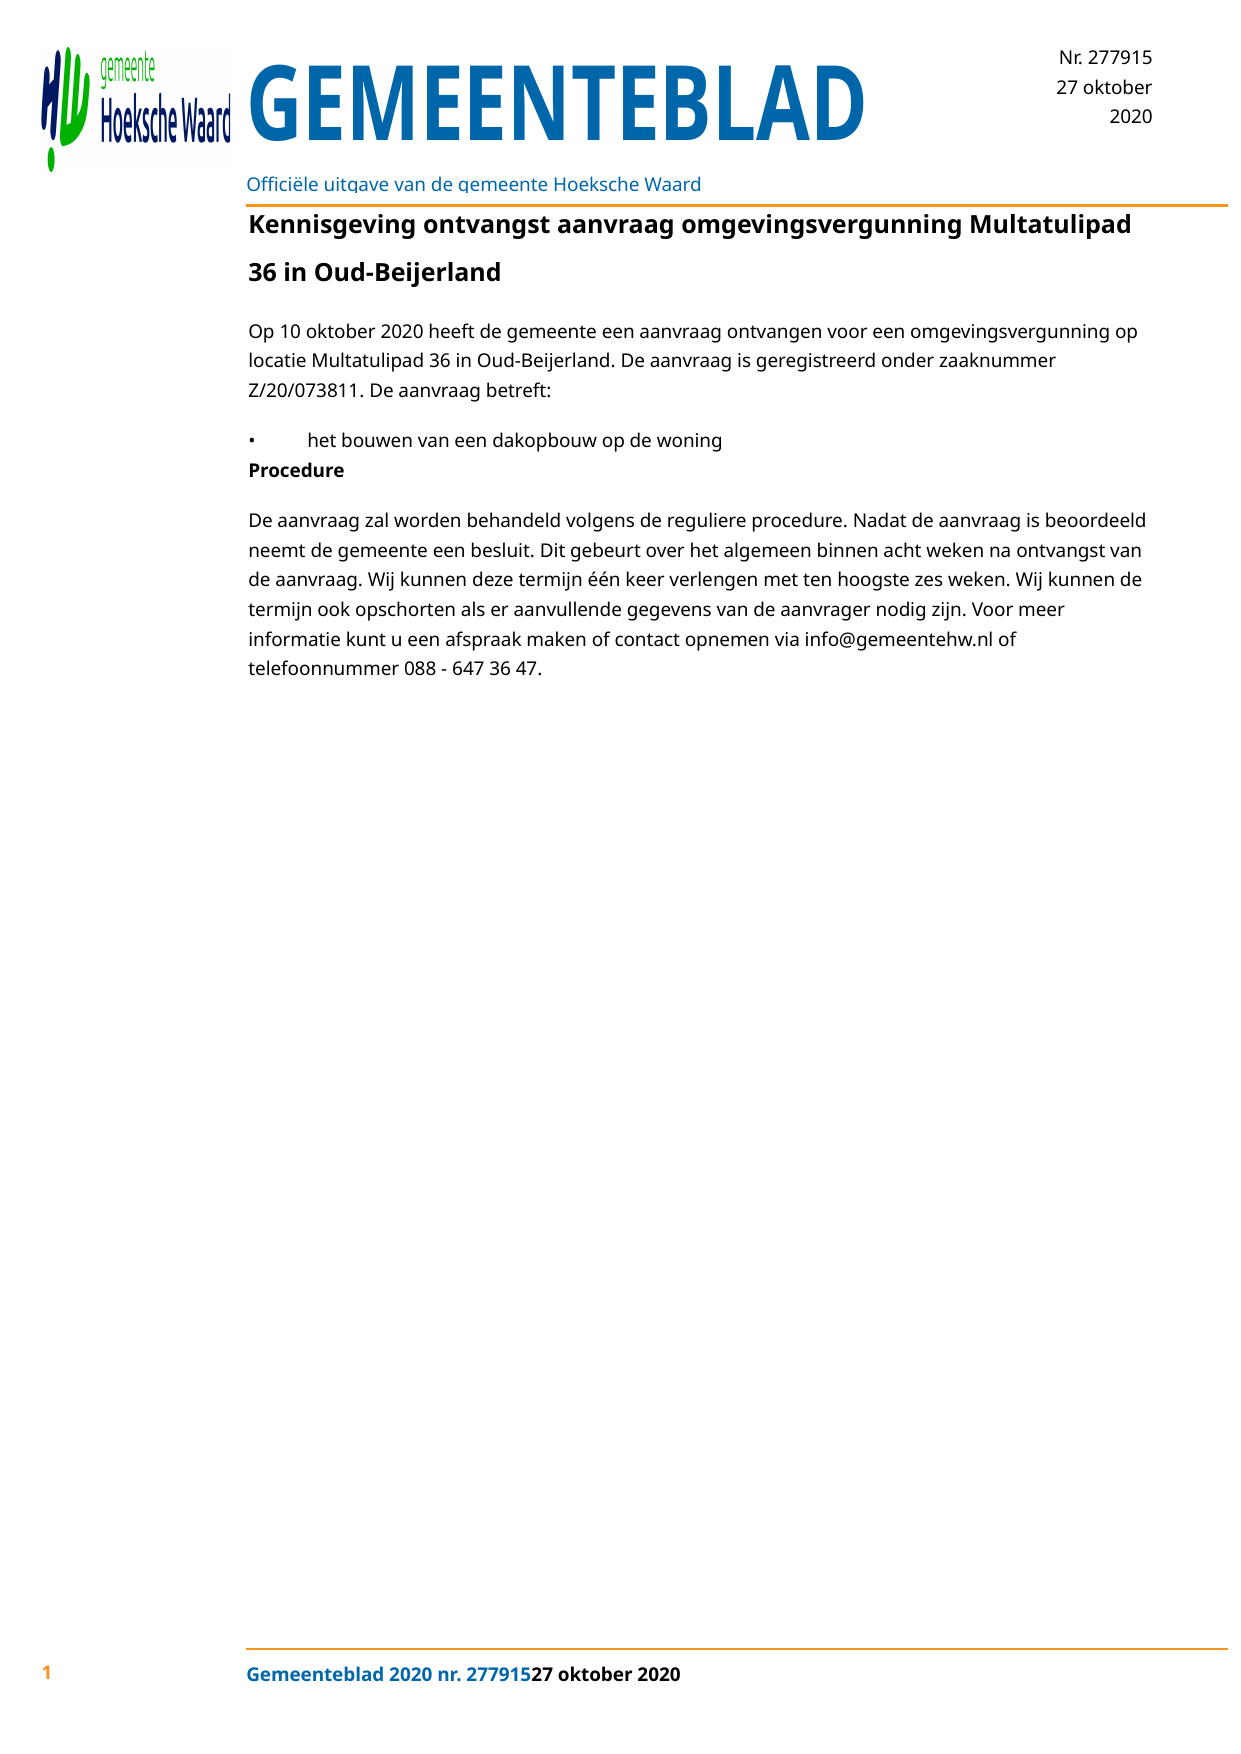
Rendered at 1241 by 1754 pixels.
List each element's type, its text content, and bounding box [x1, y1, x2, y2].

text De aanvraag zal worden behandeld volgens de reguliere procedure. Nadat de aanvraag is beoordeeld neemt de gemeente een besluit. Dit gebeurt over het algemeen binnen acht weken na ontvangst van de aanvraag. Wij kunnen deze termijn één keer verlengen met ten hoogste zes weken. Wij kunnen de termijn ook opschorten als er aanvullende gegevens van de aanvrager nodig zijn. Voor meer informatie kunt u een afspraak maken of contact opnemen via info@gemeentehw.nl of telefoonnummer 088 - 647 36 47. [248, 507, 1152, 681]
text Kennisgeving ontvangst aanvraag omgevingsvergunning Multatulipad 36 in Oud-Beijerland [248, 207, 1152, 288]
picture [41, 47, 231, 172]
text Procedure [248, 457, 1152, 483]
text Op 10 oktober 2020 heeft de gemeente een aanvraag ontvangen voor een omgevingsvergunning op locatie Multatulipad 36 in Oud-Beijerland. De aanvraag is geregistreerd onder zaaknummer Z/20/073811. De aanvraag betreft: [248, 318, 1152, 403]
list het bouwen van een dakopbouw op de woning [248, 427, 1152, 453]
